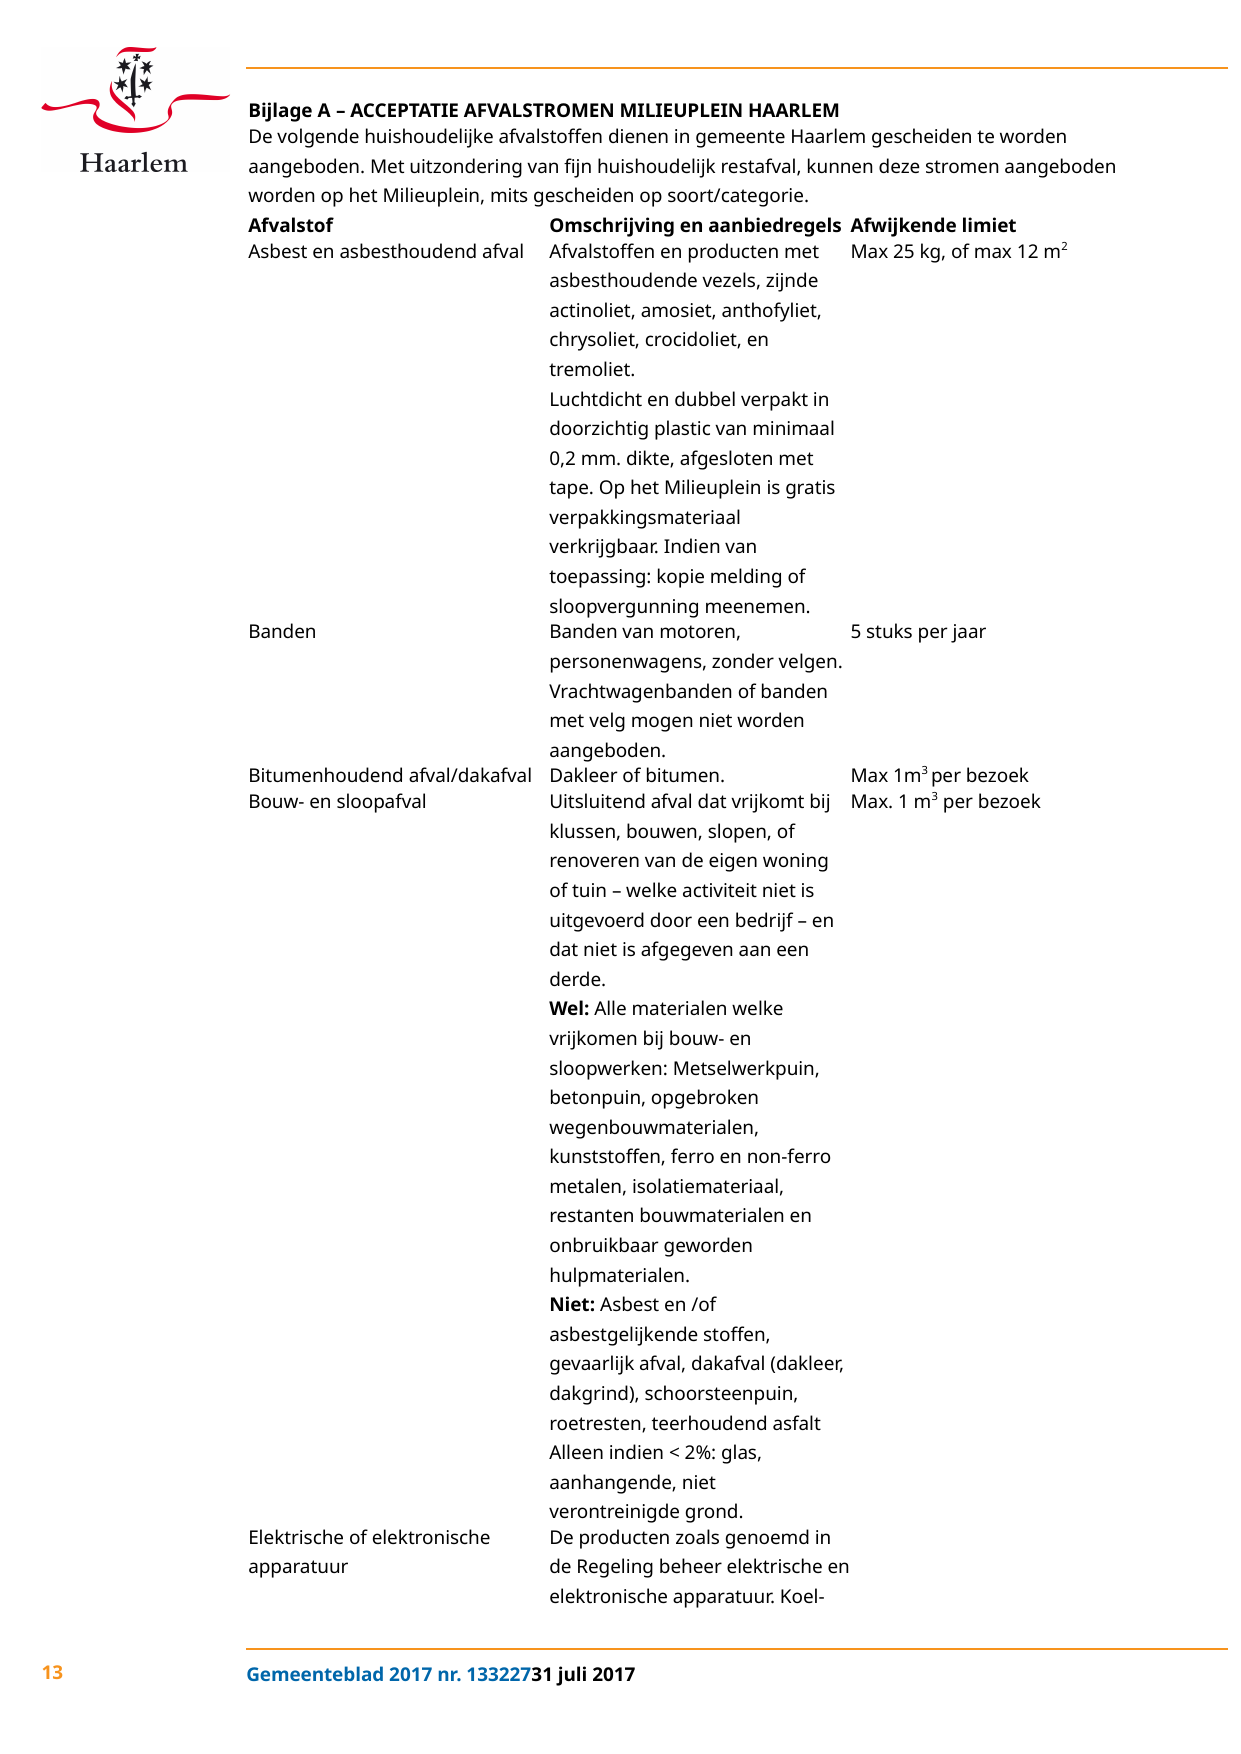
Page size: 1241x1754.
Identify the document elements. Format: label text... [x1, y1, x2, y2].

table_cell De producten zoals genoemd in de Regeling beheer elektrische en elektronische apparatuur. Koel- [549, 1524, 850, 1609]
table_header Omschrijving en aanbiedregels [549, 212, 850, 238]
table_cell Bouw- en sloopafval [248, 789, 549, 1524]
table_header Afwijkende limiet [850, 212, 1152, 238]
table_cell Uitsluitend afval dat vrijkomt bij klussen, bouwen, slopen, of renoveren van de eigen woning of tuin – welke activiteit niet is uitgevoerd door een bedrijf – en dat niet is afgegeven aan een derde. Wel: Alle materialen welke vrijkomen bij bouw- en sloopwerken: Metselwerkpuin, betonpuin, opgebroken wegenbouwmaterialen, kunststoffen, ferro en non-ferro metalen, isolatiemateriaal, restanten bouwmaterialen en onbruikbaar geworden hulpmaterialen. Niet: Asbest en /of asbestgelijkende stoffen, gevaarlijk afval, dakafval (dakleer, dakgrind), schoorsteenpuin, roetresten, teerhoudend asfalt Alleen indien < 2%: glas, aanhangende, niet verontreinigde grond. [549, 789, 850, 1524]
table_cell Bitumenhoudend afval/dakafval [248, 763, 549, 788]
table_header Afvalstof [248, 212, 549, 238]
table_cell Banden [248, 619, 549, 763]
text De volgende huishoudelijke afvalstoffen dienen in gemeente Haarlem gescheiden te worden aangeboden. Met uitzondering van fijn huishoudelijk restafval, kunnen deze stromen aangeboden worden op het Milieuplein, mits gescheiden op soort/categorie. [248, 123, 1152, 208]
table_cell Afvalstoffen en producten met asbesthoudende vezels, zijnde actinoliet, amosiet, anthofyliet, chrysoliet, crocidoliet, en tremoliet. Luchtdicht en dubbel verpakt in doorzichtig plastic van minimaal 0,2 mm. dikte, afgesloten met tape. Op het Milieuplein is gratis verpakkingsmateriaal verkrijgbaar. Indien van toepassing: kopie melding of sloopvergunning meenemen. [549, 238, 850, 619]
table_cell Max 25 kg, of max 12 m2 [850, 238, 1152, 619]
text Bijlage A – ACCEPTATIE AFVALSTROMEN MILIEUPLEIN HAARLEM [248, 95, 1152, 123]
table_cell 5 stuks per jaar [850, 619, 1152, 763]
table_cell Dakleer of bitumen. [549, 763, 850, 788]
table_cell Max 1m3 per bezoek [850, 763, 1152, 788]
picture [41, 47, 231, 172]
table_cell [850, 1524, 1152, 1609]
table_cell Banden van motoren, personenwagens, zonder velgen. Vrachtwagenbanden of banden met velg mogen niet worden aangeboden. [549, 619, 850, 763]
table_cell Elektrische of elektronische apparatuur [248, 1524, 549, 1609]
table_cell Max. 1 m3 per bezoek [850, 789, 1152, 1524]
table_cell Asbest en asbesthoudend afval [248, 238, 549, 619]
